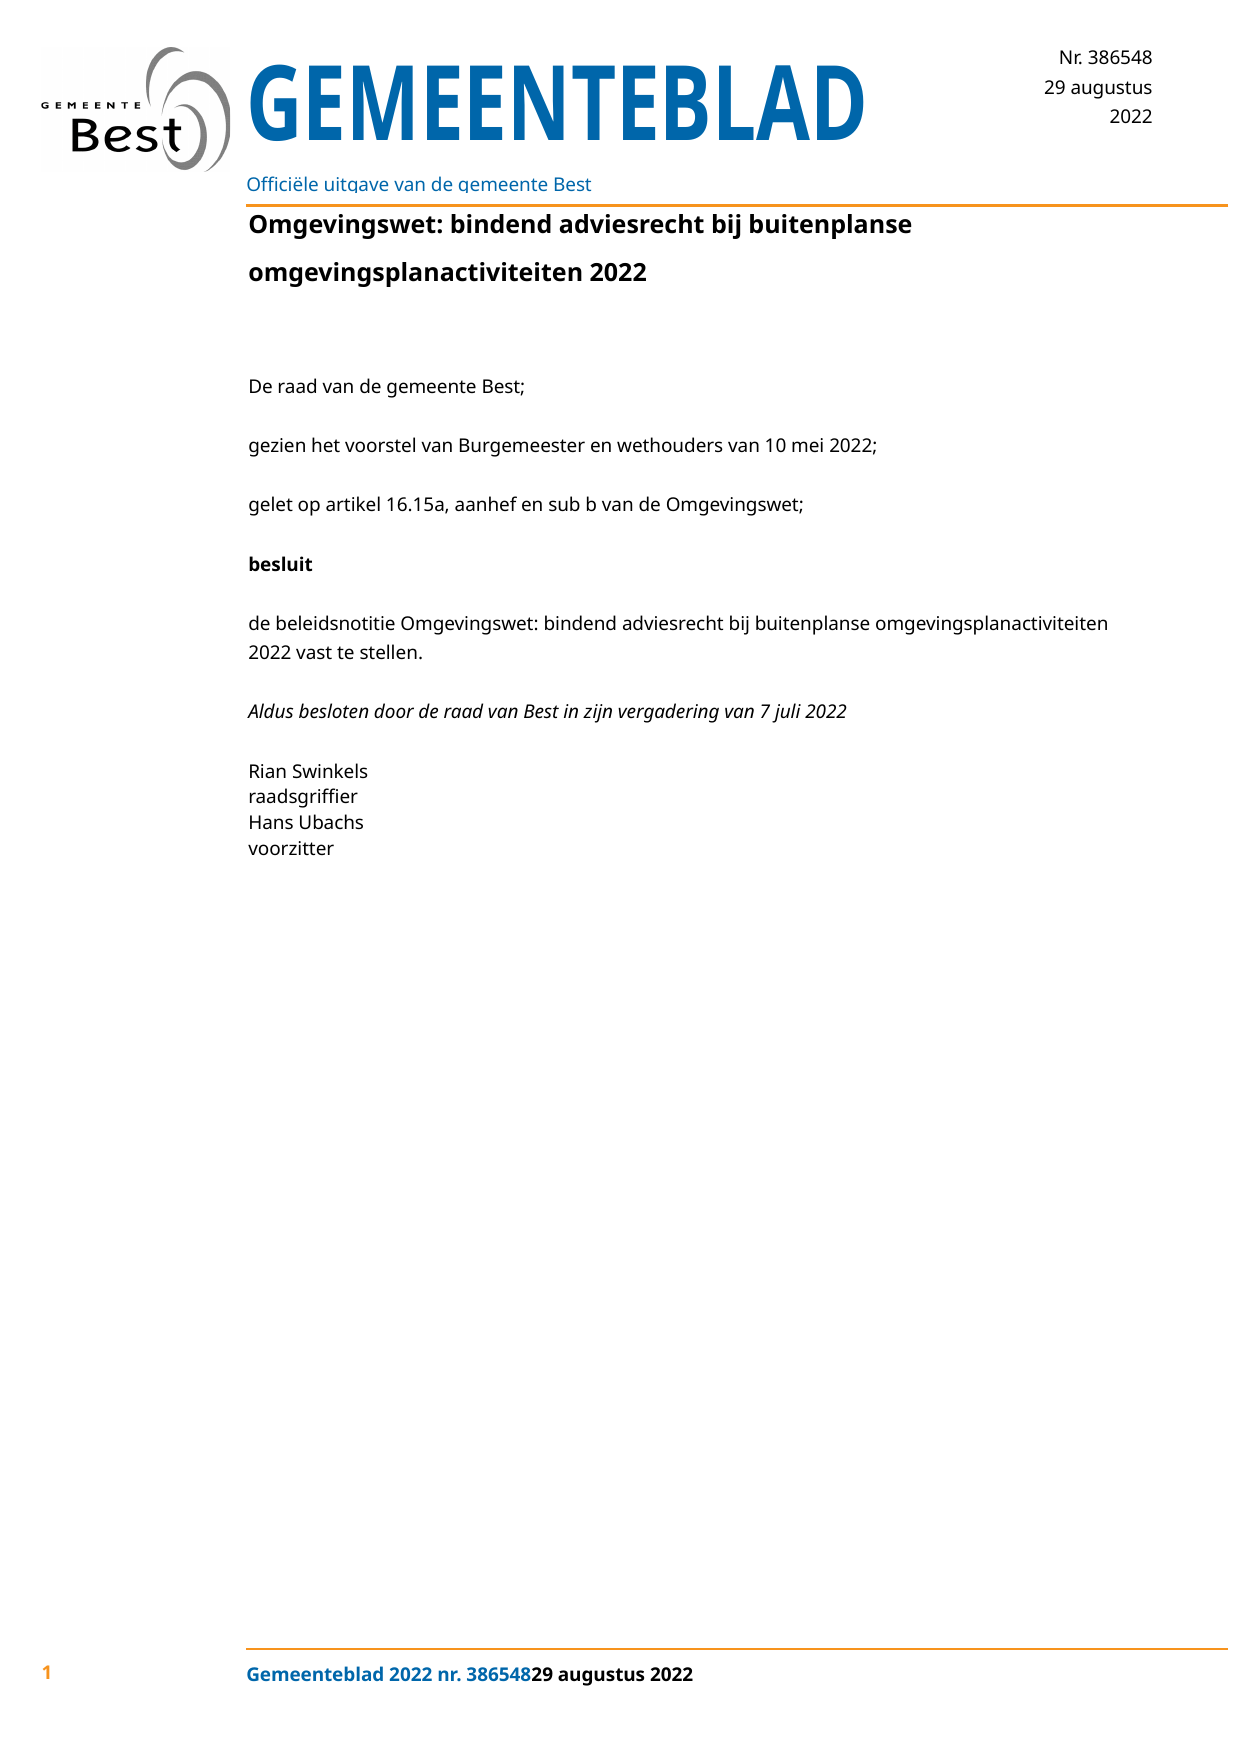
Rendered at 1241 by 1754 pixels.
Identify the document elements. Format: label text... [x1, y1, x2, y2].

text Rian Swinkels [248, 758, 1152, 783]
text Aldus besloten door de raad van Best in zijn vergadering van 7 juli 2022 [248, 699, 1152, 724]
picture [41, 47, 231, 172]
text raadsgriffier [248, 783, 1152, 809]
text voorzitter [248, 835, 1152, 861]
text de beleidsnotitie Omgevingswet: bindend adviesrecht bij buitenplanse omgevingsplanactiviteiten 2022 vast te stellen. [248, 610, 1152, 665]
text Hans Ubachs [248, 809, 1152, 835]
text gezien het voorstel van Burgemeester en wethouders van 10 mei 2022; [248, 432, 1152, 458]
text gelet op artikel 16.15a, aanhef en sub b van de Omgevingswet; [248, 492, 1152, 517]
text besluit [248, 551, 1152, 576]
text De raad van de gemeente Best; [248, 373, 1152, 399]
text Omgevingswet: bindend adviesrecht bij buitenplanse omgevingsplanactiviteiten 2022 [248, 207, 1152, 288]
